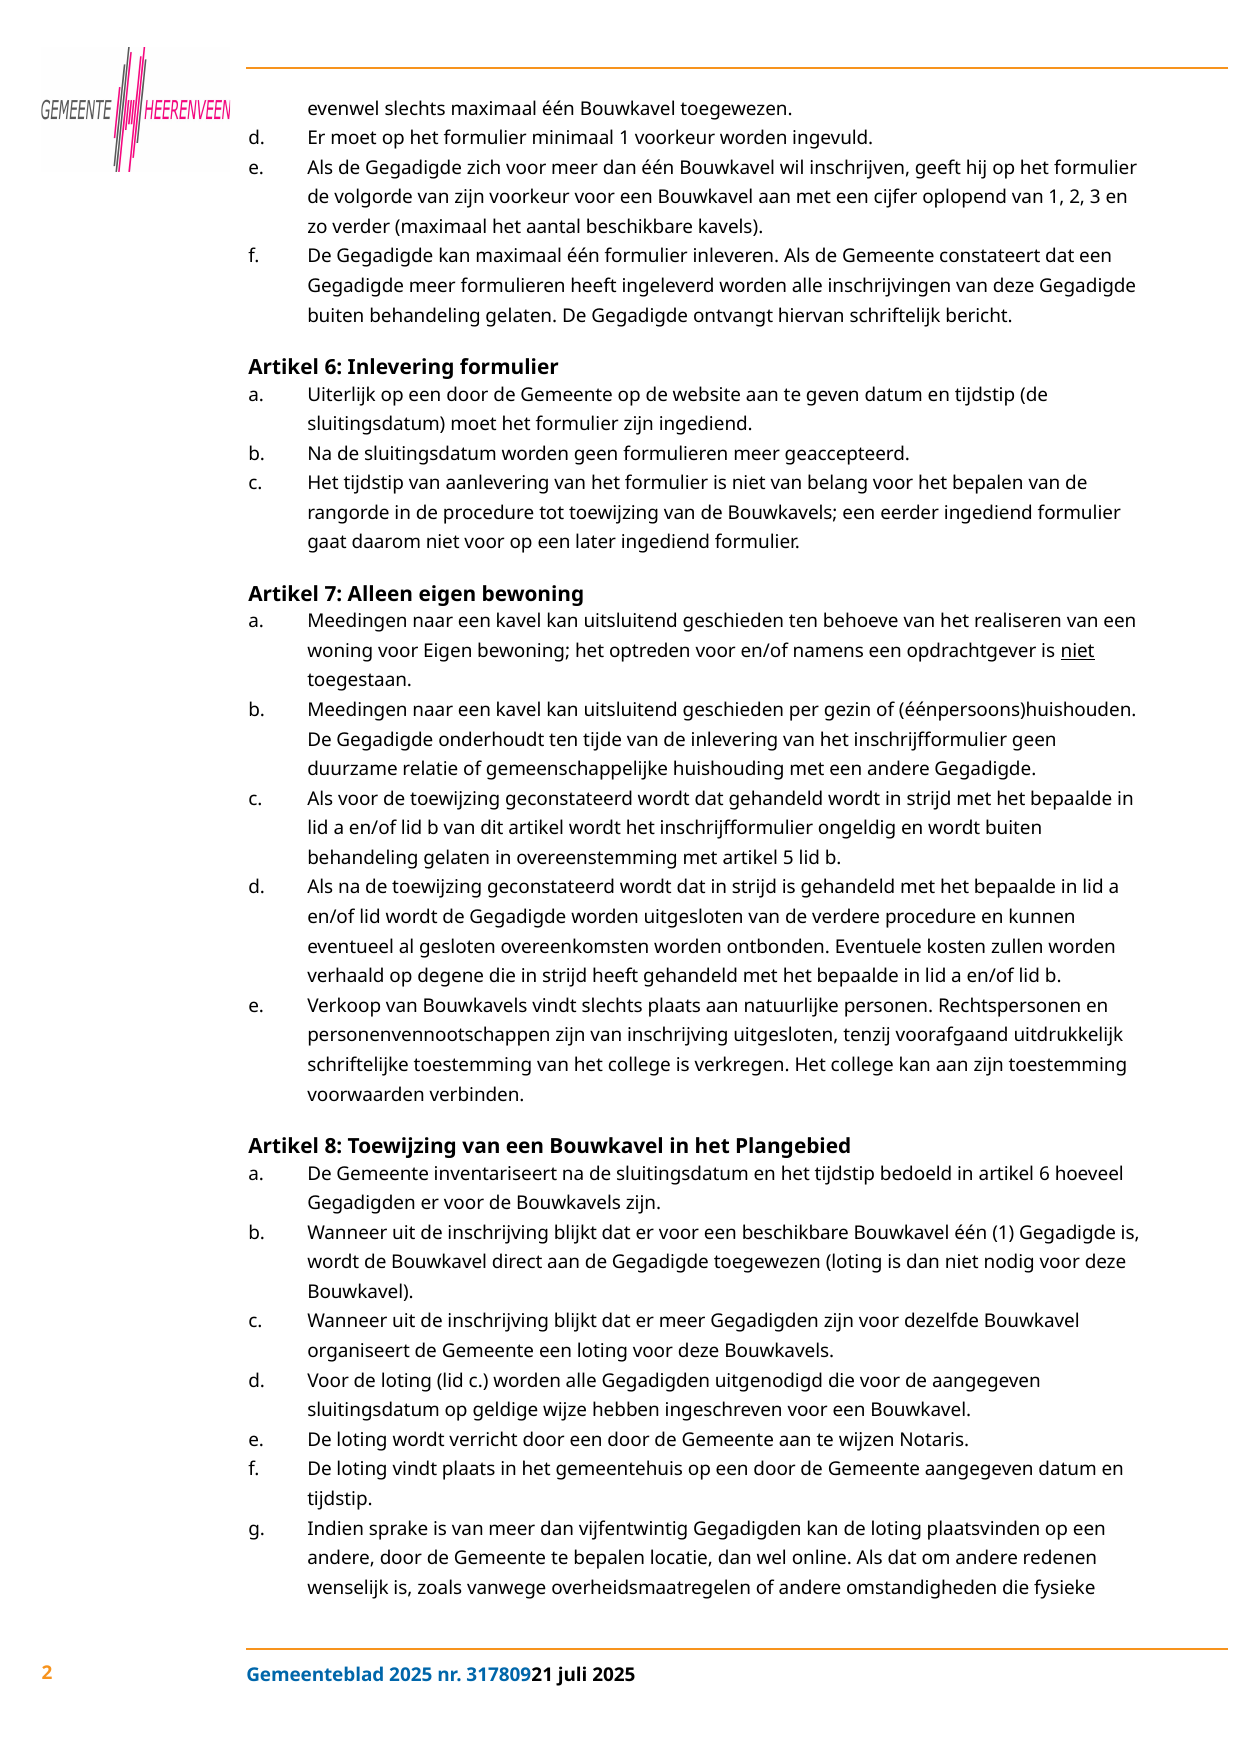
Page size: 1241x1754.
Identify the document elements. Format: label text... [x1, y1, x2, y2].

list De loting wordt verricht door een door de Gemeente aan te wijzen Notaris. [248, 1426, 1152, 1452]
list Als na de toewijzing geconstateerd wordt dat in strijd is gehandeld met het bepaalde in lid a en/of lid wordt de Gegadigde worden uitgesloten van de verdere procedure en kunnen eventueel al gesloten overeenkomsten worden ontbonden. Eventuele kosten zullen worden verhaald op degene die in strijd heeft gehandeld met het bepaalde in lid a en/of lid b. [248, 874, 1152, 988]
list De Gegadigde kan maximaal één formulier inleveren. Als de Gemeente constateert dat een Gegadigde meer formulieren heeft ingeleverd worden alle inschrijvingen van deze Gegadigde buiten behandeling gelaten. De Gegadigde ontvangt hiervan schriftelijk bericht. [248, 243, 1152, 328]
list Wanneer uit de inschrijving blijkt dat er meer Gegadigden zijn voor dezelfde Bouwkavel organiseert de Gemeente een loting voor deze Bouwkavels. [248, 1308, 1152, 1363]
text Artikel 6: Inlevering formulier [248, 352, 1152, 381]
text Artikel 8: Toewijzing van een Bouwkavel in het Plangebied [248, 1131, 1152, 1160]
list De loting vindt plaats in het gemeentehuis op een door de Gemeente aangegeven datum en tijdstip. [248, 1456, 1152, 1511]
list Meedingen naar een kavel kan uitsluitend geschieden ten behoeve van het realiseren van een woning voor Eigen bewoning; het optreden voor en/of namens een opdrachtgever is niet toegestaan. [248, 607, 1152, 692]
list Er moet op het formulier minimaal 1 voorkeur worden ingevuld. [248, 124, 1152, 150]
list Na de sluitingsdatum worden geen formulieren meer geaccepteerd. [248, 440, 1152, 466]
list Als voor de toewijzing geconstateerd wordt dat gehandeld wordt in strijd met het bepaalde in lid a en/of lid b van dit artikel wordt het inschrijfformulier ongeldig en wordt buiten behandeling gelaten in overeenstemming met artikel 5 lid b. [248, 785, 1152, 870]
list Indien sprake is van meer dan vijfentwintig Gegadigden kan de loting plaatsvinden op een andere, door de Gemeente te bepalen locatie, dan wel online. Als dat om andere redenen wenselijk is, zoals vanwege overheidsmaatregelen of andere omstandigheden die fysieke [248, 1515, 1152, 1599]
picture [41, 47, 231, 172]
list Meedingen naar een kavel kan uitsluitend geschieden per gezin of (éénpersoons)huishouden. De Gegadigde onderhoudt ten tijde van de inlevering van het inschrijfformulier geen duurzame relatie of gemeenschappelijke huishouding met een andere Gegadigde. [248, 696, 1152, 781]
list evenwel slechts maximaal één Bouwkavel toegewezen. [248, 95, 1152, 121]
list Het tijdstip van aanlevering van het formulier is niet van belang voor het bepalen van de rangorde in de procedure tot toewijzing van de Bouwkavels; een eerder ingediend formulier gaat daarom niet voor op een later ingediend formulier. [248, 469, 1152, 554]
list De Gemeente inventariseert na de sluitingsdatum en het tijdstip bedoeld in artikel 6 hoeveel Gegadigden er voor de Bouwkavels zijn. [248, 1160, 1152, 1215]
list Als de Gegadigde zich voor meer dan één Bouwkavel wil inschrijven, geeft hij op het formulier de volgorde van zijn voorkeur voor een Bouwkavel aan met een cijfer oplopend van 1, 2, 3 en zo verder (maximaal het aantal beschikbare kavels). [248, 154, 1152, 239]
list Verkoop van Bouwkavels vindt slechts plaats aan natuurlijke personen. Rechtspersonen en personenvennootschappen zijn van inschrijving uitgesloten, tenzij voorafgaand uitdrukkelijk schriftelijke toestemming van het college is verkregen. Het college kan aan zijn toestemming voorwaarden verbinden. [248, 992, 1152, 1107]
list Voor de loting (lid c.) worden alle Gegadigden uitgenodigd die voor de aangegeven sluitingsdatum op geldige wijze hebben ingeschreven voor een Bouwkavel. [248, 1367, 1152, 1422]
list Wanneer uit de inschrijving blijkt dat er voor een beschikbare Bouwkavel één (1) Gegadigde is, wordt de Bouwkavel direct aan de Gegadigde toegewezen (loting is dan niet nodig voor deze Bouwkavel). [248, 1219, 1152, 1304]
text Artikel 7: Alleen eigen bewoning [248, 579, 1152, 607]
list Uiterlijk op een door de Gemeente op de website aan te geven datum en tijdstip (de sluitingsdatum) moet het formulier zijn ingediend. [248, 381, 1152, 436]
